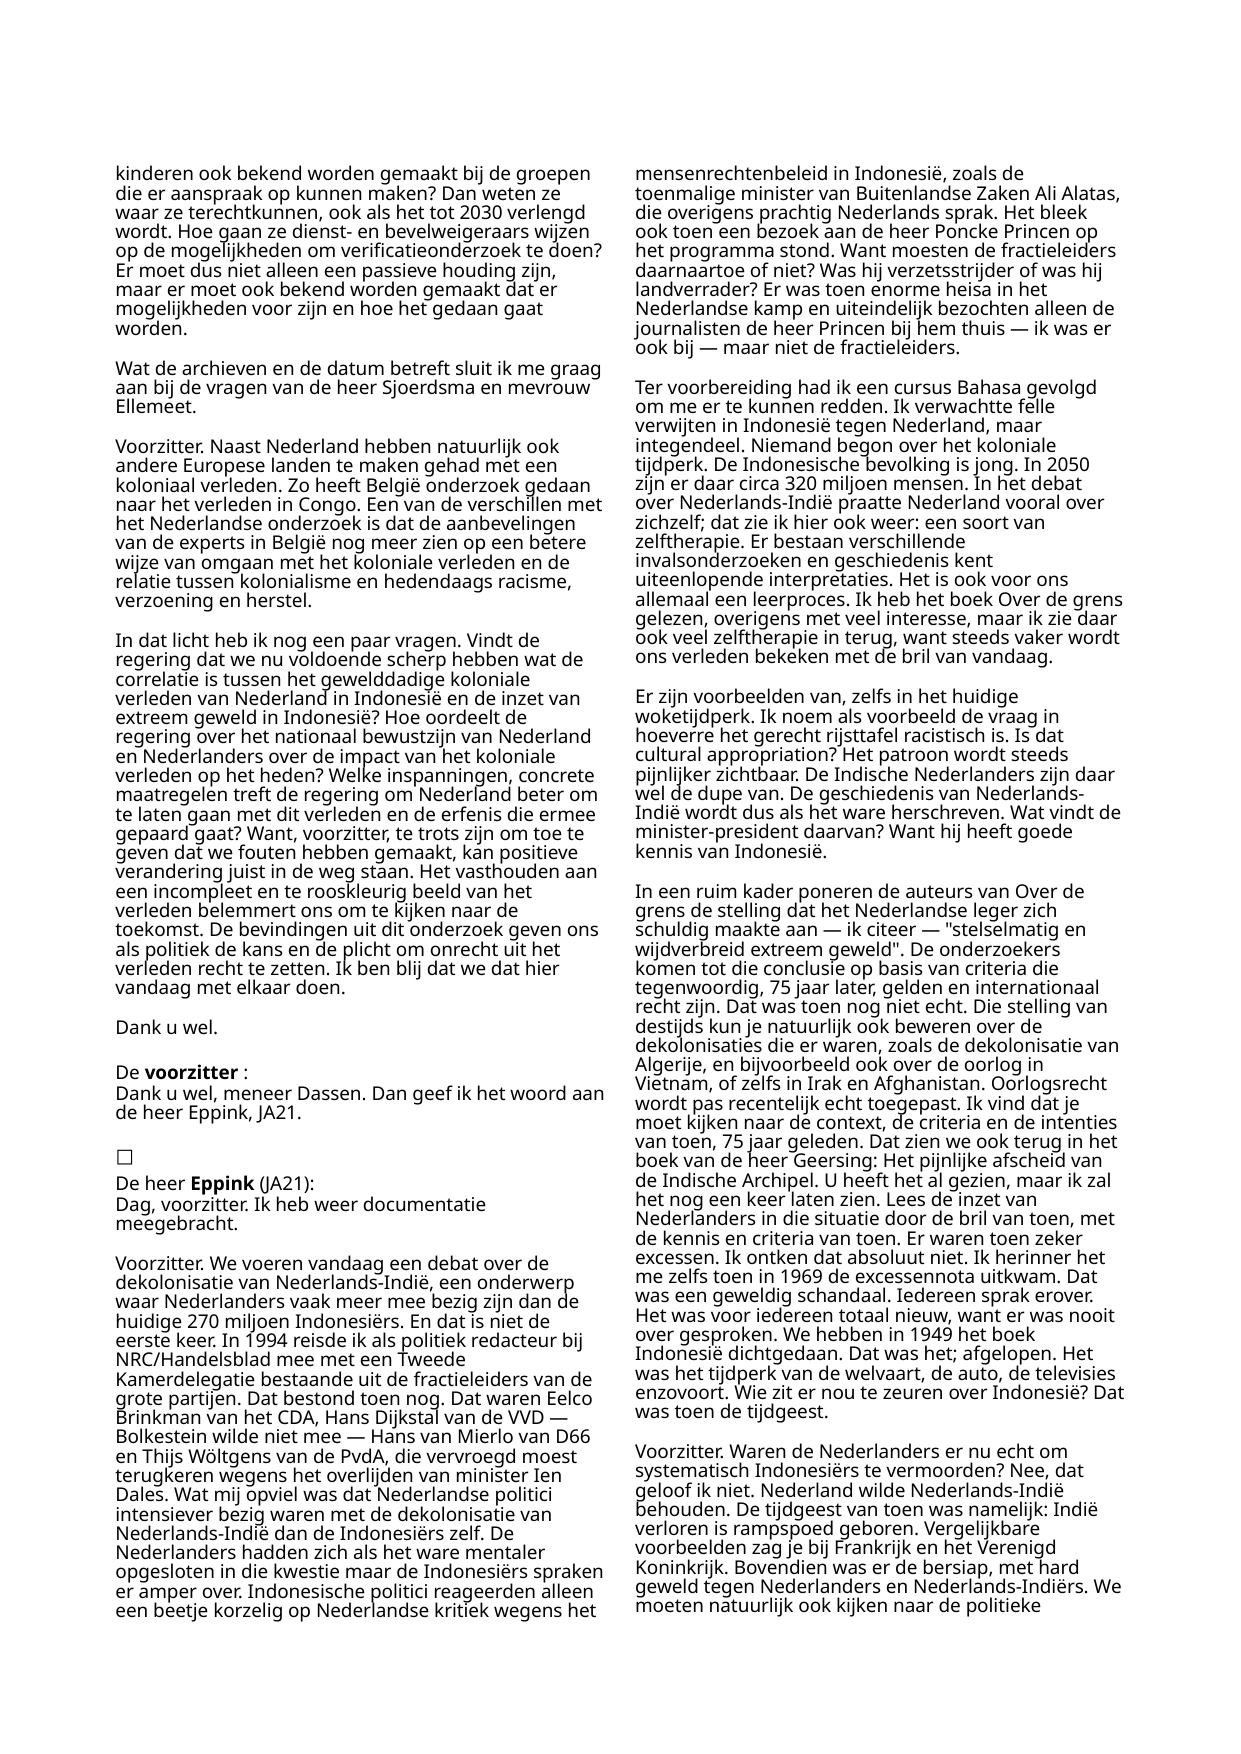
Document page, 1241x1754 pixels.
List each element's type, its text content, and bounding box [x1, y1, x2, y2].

text In een ruim kader poneren de auteurs van Over de grens de stelling dat het Nederlandse leger zich schuldig maakte aan — ik citeer — "stelselmatig en wijdverbreid extreem geweld". De onderzoekers komen tot die conclusie op basis van criteria die tegenwoordig, 75 jaar later, gelden en internationaal recht zijn. Dat was toen nog niet echt. Die stelling van destijds kun je natuurlijk ook beweren over de dekolonisaties die er waren, zoals de dekolonisatie van Algerije, en bijvoorbeeld ook over de oorlog in Vietnam, of zelfs in Irak en Afghanistan. Oorlogsrecht wordt pas recentelijk echt toegepast. Ik vind dat je moet kijken naar de context, de criteria en de intenties van toen, 75 jaar geleden. Dat zien we ook terug in het boek van de heer Geersing: Het pijnlijke afscheid van de Indische Archipel. U heeft het al gezien, maar ik zal het nog een keer laten zien. Lees de inzet van Nederlanders in die situatie door de bril van toen, met de kennis en criteria van toen. Er waren toen zeker excessen. Ik ontken dat absoluut niet. Ik herinner het me zelfs toen in 1969 de excessennota uitkwam. Dat was een geweldig schandaal. Iedereen sprak erover. Het was voor iedereen totaal nieuw, want er was nooit over gesproken. We hebben in 1949 het boek Indonesië dichtgedaan. Dat was het; afgelopen. Het was het tijdperk van de welvaart, de auto, de televisies enzovoort. Wie zit er nou te zeuren over Indonesië? Dat was toen de tijdgeest. [635, 883, 1125, 1422]
text kinderen ook bekend worden gemaakt bij de groepen die er aanspraak op kunnen maken? Dan weten ze waar ze terechtkunnen, ook als het tot 2030 verlengd wordt. Hoe gaan ze dienst- en bevelweigeraars wijzen op de mogelijkheden om verificatieonderzoek te doen? Er moet dus niet alleen een passieve houding zijn, maar er moet ook bekend worden gemaakt dat er mogelijkheden voor zijn en hoe het gedaan gaat worden. [115, 165, 605, 339]
text De heer Eppink (JA21): [115, 1170, 605, 1196]
text Dank u wel, meneer Dassen. Dan geef ik het woord aan de heer Eppink, JA21. [115, 1085, 605, 1123]
text De voorzitter : [115, 1059, 605, 1085]
text Voorzitter. Waren de Nederlanders er nu echt om systematisch Indonesiërs te vermoorden? Nee, dat geloof ik niet. Nederland wilde Nederlands-Indië behouden. De tijdgeest van toen was namelijk: Indië verloren is rampspoed geboren. Vergelijkbare voorbeelden zag je bij Frankrijk en het Verenigd Koninkrijk. Bovendien was er de bersiap, met hard geweld tegen Nederlanders en Nederlands-Indiërs. We moeten natuurlijk ook kijken naar de politieke [635, 1443, 1125, 1616]
text Voorzitter. Naast Nederland hebben natuurlijk ook andere Europese landen te maken gehad met een koloniaal verleden. Zo heeft België onderzoek gedaan naar het verleden in Congo. Een van de verschillen met het Nederlandse onderzoek is dat de aanbevelingen van de experts in België nog meer zien op een betere wijze van omgaan met het koloniale verleden en de relatie tussen kolonialisme en hedendaags racisme, verzoening en herstel. [115, 438, 605, 611]
text Dag, voorzitter. Ik heb weer documentatie meegebracht. [115, 1196, 605, 1234]
text mensenrechtenbeleid in Indonesië, zoals de toenmalige minister van Buitenlandse Zaken Ali Alatas, die overigens prachtig Nederlands sprak. Het bleek ook toen een bezoek aan de heer Poncke Princen op het programma stond. Want moesten de fractieleiders daarnaartoe of niet? Was hij verzetsstrijder of was hij landverrader? Er was toen enorme heisa in het Nederlandse kamp en uiteindelijk bezochten alleen de journalisten de heer Princen bij hem thuis — ik was er ook bij — maar niet de fractieleiders. [635, 165, 1125, 358]
text Wat de archieven en de datum betreft sluit ik me graag aan bij de vragen van de heer Sjoerdsma en mevrouw Ellemeet. [115, 359, 605, 417]
text In dat licht heb ik nog een paar vragen. Vindt de regering dat we nu voldoende scherp hebben wat de correlatie is tussen het gewelddadige koloniale verleden van Nederland in Indonesië en de inzet van extreem geweld in Indonesië? Hoe oordeelt de regering over het nationaal bewustzijn van Nederland en Nederlanders over de impact van het koloniale verleden op het heden? Welke inspanningen, concrete maatregelen treft de regering om Nederland beter om te laten gaan met dit verleden en de erfenis die ermee gepaard gaat? Want, voorzitter, te trots zijn om toe te geven dat we fouten hebben gemaakt, kan positieve verandering juist in de weg staan. Het vasthouden aan een incompleet en te rooskleurig beeld van het verleden belemmert ons om te kijken naar de toekomst. De bevindingen uit dit onderzoek geven ons als politiek de kans en de plicht om onrecht uit het verleden recht te zetten. Ik ben blij dat we dat hier vandaag met elkaar doen. [115, 632, 605, 998]
text Dank u wel. [115, 1019, 605, 1038]
text Ter voorbereiding had ik een cursus Bahasa gevolgd om me er te kunnen redden. Ik verwachtte felle verwijten in Indonesië tegen Nederland, maar integendeel. Niemand begon over het koloniale tijdperk. De Indonesische bevolking is jong. In 2050 zijn er daar circa 320 miljoen mensen. In het debat over Nederlands-Indië praatte Nederland vooral over zichzelf; dat zie ik hier ook weer: een soort van zelftherapie. Er bestaan verschillende invalsonderzoeken en geschiedenis kent uiteenlopende interpretaties. Het is ook voor ons allemaal een leerproces. Ik heb het boek Over de grens gelezen, overigens met veel interesse, maar ik zie daar ook veel zelftherapie in terug, want steeds vaker wordt ons verleden bekeken met de bril van vandaag. [635, 379, 1125, 668]
text Er zijn voorbeelden van, zelfs in het huidige woketijdperk. Ik noem als voorbeeld de vraag in hoeverre het gerecht rijsttafel racistisch is. Is dat cultural appropriation? Het patroon wordt steeds pijnlijker zichtbaar. De Indische Nederlanders zijn daar wel de dupe van. De geschiedenis van Nederlands-Indië wordt dus als het ware herschreven. Wat vindt de minister-president daarvan? Want hij heeft goede kennis van Indonesië. [635, 688, 1125, 862]
text Voorzitter. We voeren vandaag een debat over de dekolonisatie van Nederlands-Indië, een onderwerp waar Nederlanders vaak meer mee bezig zijn dan de huidige 270 miljoen Indonesiërs. En dat is niet de eerste keer. In 1994 reisde ik als politiek redacteur bij NRC/Handelsblad mee met een Tweede Kamerdelegatie bestaande uit de fractieleiders van de grote partijen. Dat bestond toen nog. Dat waren Eelco Brinkman van het CDA, Hans Dijkstal van de VVD — Bolkestein wilde niet mee — Hans van Mierlo van D66 en Thijs Wöltgens van de PvdA, die vervroegd moest terugkeren wegens het overlijden van minister Ien Dales. Wat mij opviel was dat Nederlandse politici intensiever bezig waren met de dekolonisatie van Nederlands-Indië dan de Indonesiërs zelf. De Nederlanders hadden zich als het ware mentaler opgesloten in die kwestie maar de Indonesiërs spraken er amper over. Indonesische politici reageerden alleen een beetje korzelig op Nederlandse kritiek wegens het [115, 1255, 605, 1621]
text ⬜ [115, 1144, 605, 1170]
